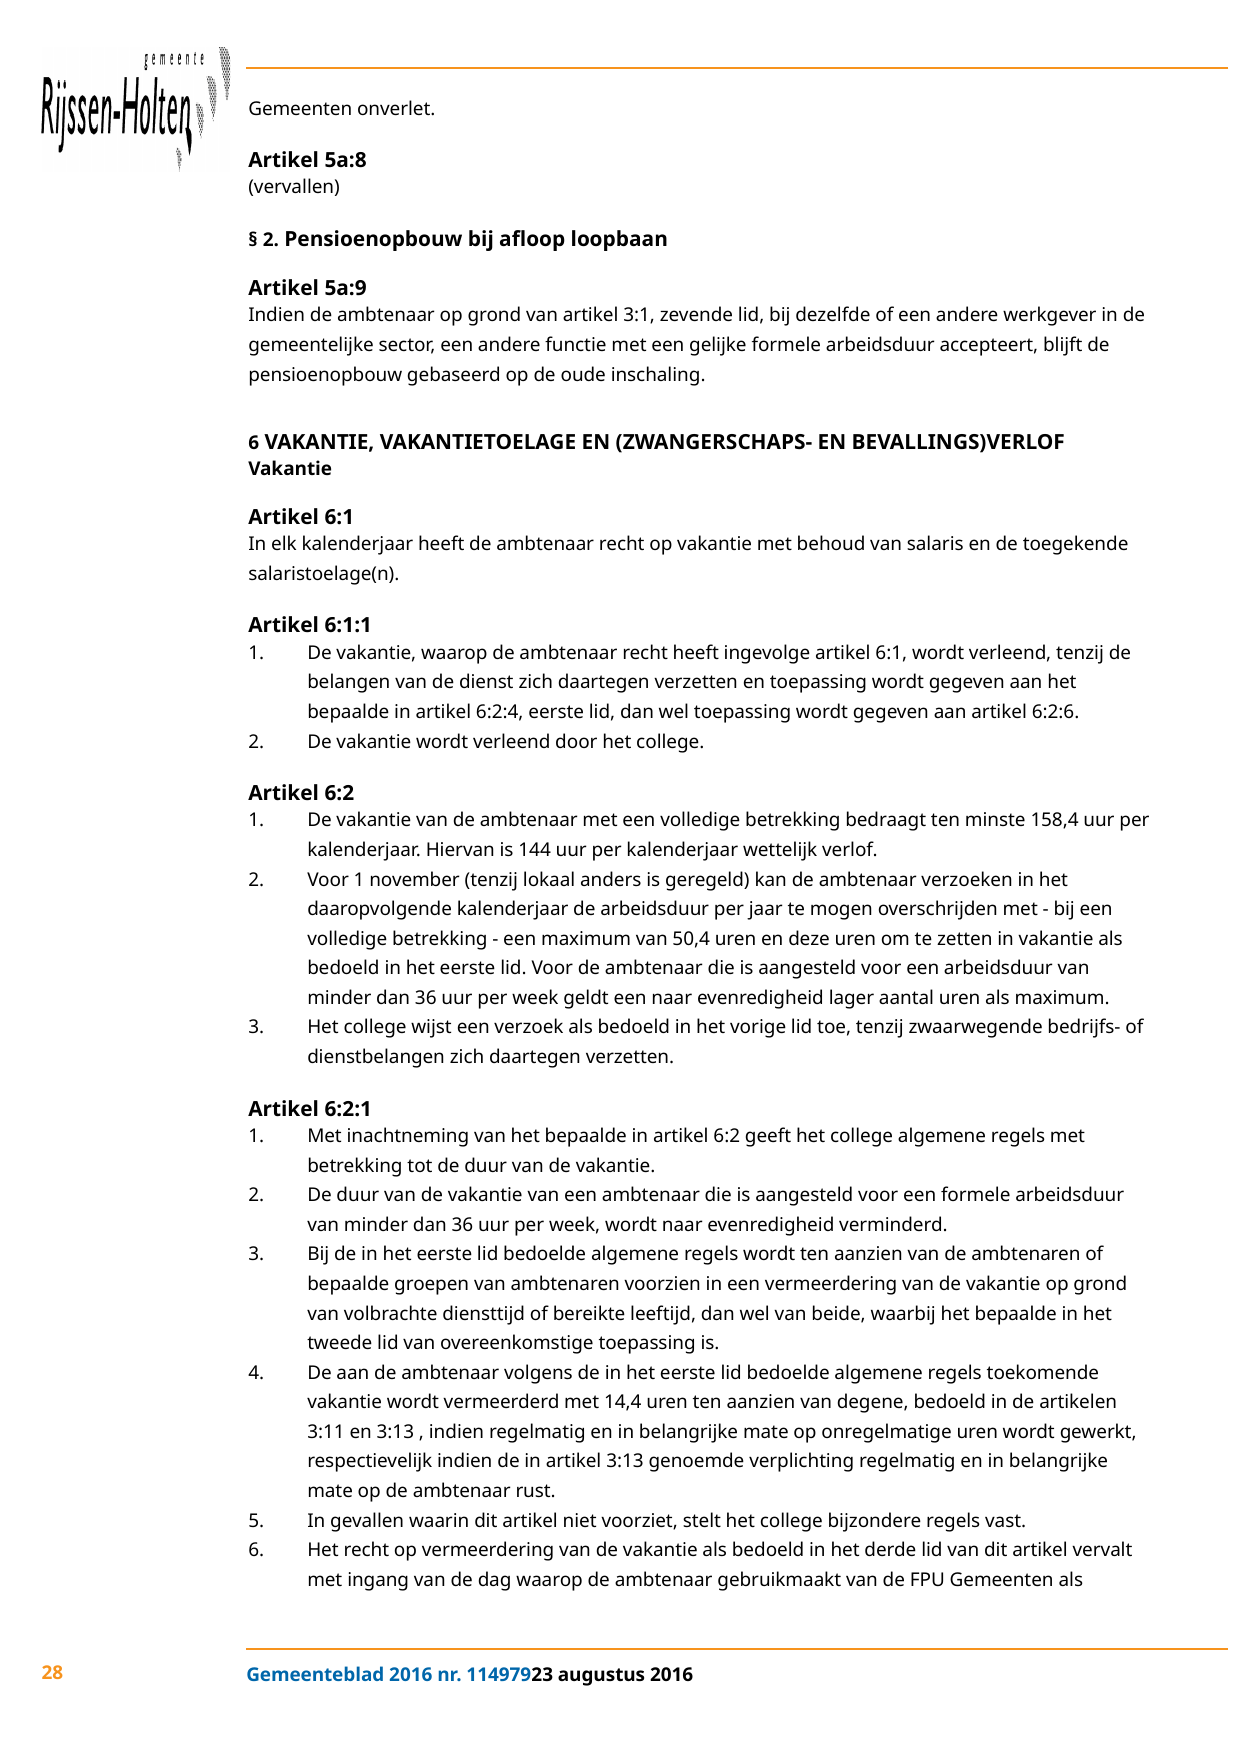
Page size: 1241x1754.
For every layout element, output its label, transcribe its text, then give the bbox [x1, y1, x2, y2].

list Het recht op vermeerdering van de vakantie als bedoeld in het derde lid van dit artikel vervalt met ingang van de dag waarop de ambtenaar gebruikmaakt van de FPU Gemeenten als [248, 1536, 1152, 1592]
list Het college wijst een verzoek als bedoeld in het vorige lid toe, tenzij zwaarwegende bedrijfs- of dienstbelangen zich daartegen verzetten. [248, 1014, 1152, 1069]
picture [41, 47, 231, 172]
list De duur van de vakantie van een ambtenaar die is aangesteld voor een formele arbeidsduur van minder dan 36 uur per week, wordt naar evenredigheid verminderd. [248, 1181, 1152, 1237]
text Artikel 6:1 [248, 502, 1152, 531]
text Artikel 6:1:1 [248, 611, 1152, 639]
list De vakantie van de ambtenaar met een volledige betrekking bedraagt ten minste 158,4 uur per kalenderjaar. Hiervan is 144 uur per kalenderjaar wettelijk verlof. [248, 807, 1152, 862]
list In gevallen waarin dit artikel niet voorziet, stelt het college bijzondere regels vast. [248, 1507, 1152, 1532]
text Artikel 5a:8 [248, 145, 1152, 174]
list Met inachtneming van het bepaalde in artikel 6:2 geeft het college algemene regels met betrekking tot de duur van de vakantie. [248, 1122, 1152, 1177]
text 6 VAKANTIE, VAKANTIETOELAGE EN (ZWANGERSCHAPS- EN BEVALLINGS)VERLOF [248, 427, 1152, 456]
text Artikel 5a:9 [248, 273, 1152, 302]
text Artikel 6:2:1 [248, 1094, 1152, 1122]
text Artikel 6:2 [248, 778, 1152, 807]
list De vakantie, waarop de ambtenaar recht heeft ingevolge artikel 6:1, wordt verleend, tenzij de belangen van de dienst zich daartegen verzetten en toepassing wordt gegeven aan het bepaalde in artikel 6:2:4, eerste lid, dan wel toepassing wordt gegeven aan artikel 6:2:6. [248, 639, 1152, 724]
list Bij de in het eerste lid bedoelde algemene regels wordt ten aanzien van de ambtenaren of bepaalde groepen van ambtenaren voorzien in een vermeerdering van de vakantie op grond van volbrachte diensttijd of bereikte leeftijd, dan wel van beide, waarbij het bepaalde in het tweede lid van overeenkomstige toepassing is. [248, 1241, 1152, 1355]
list Voor 1 november (tenzij lokaal anders is geregeld) kan de ambtenaar verzoeken in het daaropvolgende kalenderjaar de arbeidsduur per jaar te mogen overschrijden met - bij een volledige betrekking - een maximum van 50,4 uren en deze uren om te zetten in vakantie als bedoeld in het eerste lid. Voor de ambtenaar die is aangesteld voor een arbeidsduur van minder dan 36 uur per week geldt een naar evenredigheid lager aantal uren als maximum. [248, 866, 1152, 1010]
text Indien de ambtenaar op grond van artikel 3:1, zevende lid, bij dezelfde of een andere werkgever in de gemeentelijke sector, een andere functie met een gelijke formele arbeidsduur accepteert, blijft de pensioenopbouw gebaseerd op de oude inschaling. [248, 302, 1152, 387]
text (vervallen) [248, 174, 1152, 199]
text In elk kalenderjaar heeft de ambtenaar recht op vakantie met behoud van salaris en de toegekende salaristoelage(n). [248, 531, 1152, 586]
list De aan de ambtenaar volgens de in het eerste lid bedoelde algemene regels toekomende vakantie wordt vermeerderd met 14,4 uren ten aanzien van degene, bedoeld in de artikelen 3:11 en 3:13 , indien regelmatig en in belangrijke mate op onregelmatige uren wordt gewerkt, respectievelijk indien de in artikel 3:13 genoemde verplichting regelmatig en in belangrijke mate op de ambtenaar rust. [248, 1359, 1152, 1503]
text § 2. Pensioenopbouw bij afloop loopbaan [248, 224, 1152, 252]
text Gemeenten onverlet. [248, 95, 1152, 121]
list De vakantie wordt verleend door het college. [248, 728, 1152, 753]
text Vakantie [248, 456, 1152, 481]
